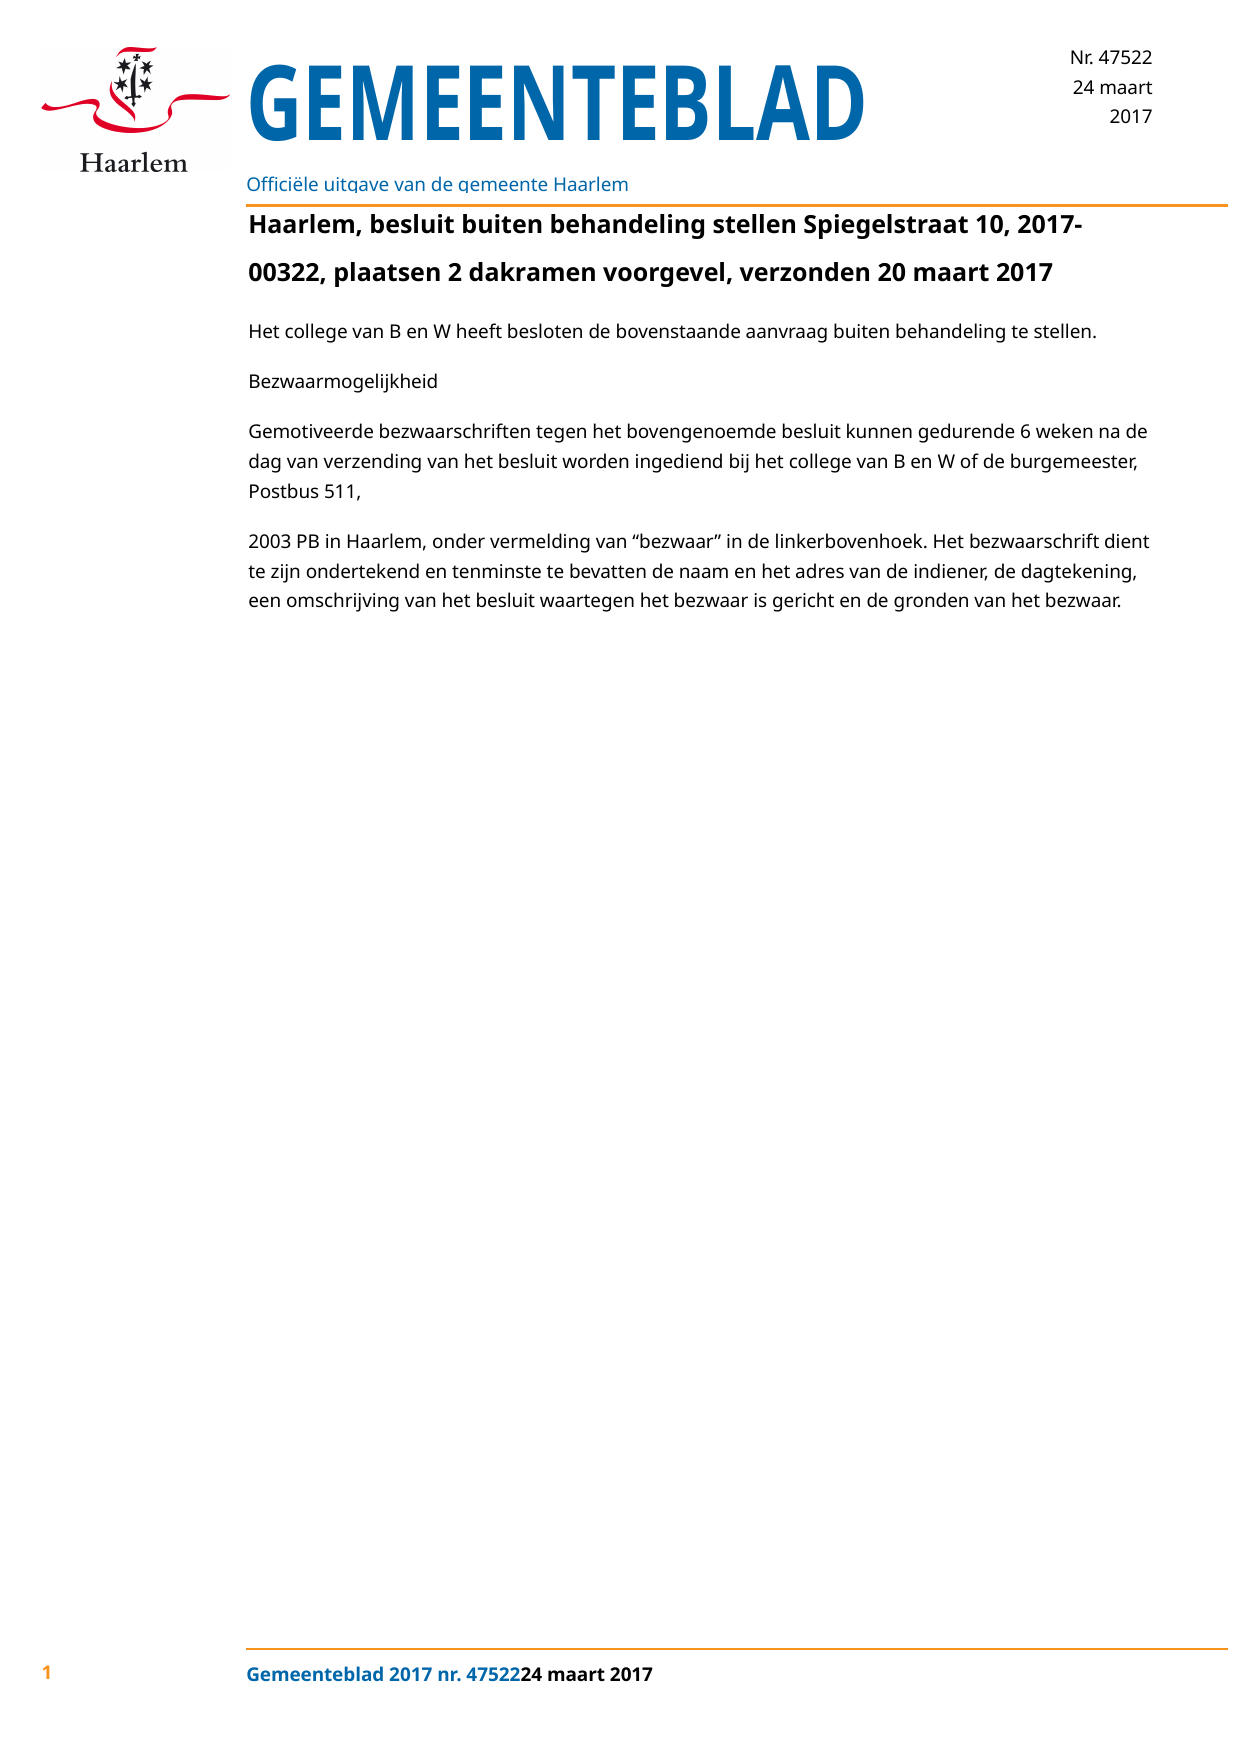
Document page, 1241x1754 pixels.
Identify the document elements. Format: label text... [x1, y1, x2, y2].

text Bezwaarmogelijkheid [248, 368, 1152, 394]
text Gemotiveerde bezwaarschriften tegen het bovengenoemde besluit kunnen gedurende 6 weken na de dag van verzending van het besluit worden ingediend bij het college van B en W of de burgemeester, Postbus 511, [248, 419, 1152, 504]
text Haarlem, besluit buiten behandeling stellen Spiegelstraat 10, 2017-00322, plaatsen 2 dakramen voorgevel, verzonden 20 maart 2017 [248, 207, 1152, 288]
text 2003 PB in Haarlem, onder vermelding van “bezwaar” in de linkerbovenhoek. Het bezwaarschrift dient te zijn ondertekend en tenminste te bevatten de naam en het adres van de indiener, de dagtekening, een omschrijving van het besluit waartegen het bezwaar is gericht en de gronden van het bezwaar. [248, 528, 1152, 613]
picture [41, 47, 231, 172]
text Het college van B en W heeft besloten de bovenstaande aanvraag buiten behandeling te stellen. [248, 318, 1152, 344]
